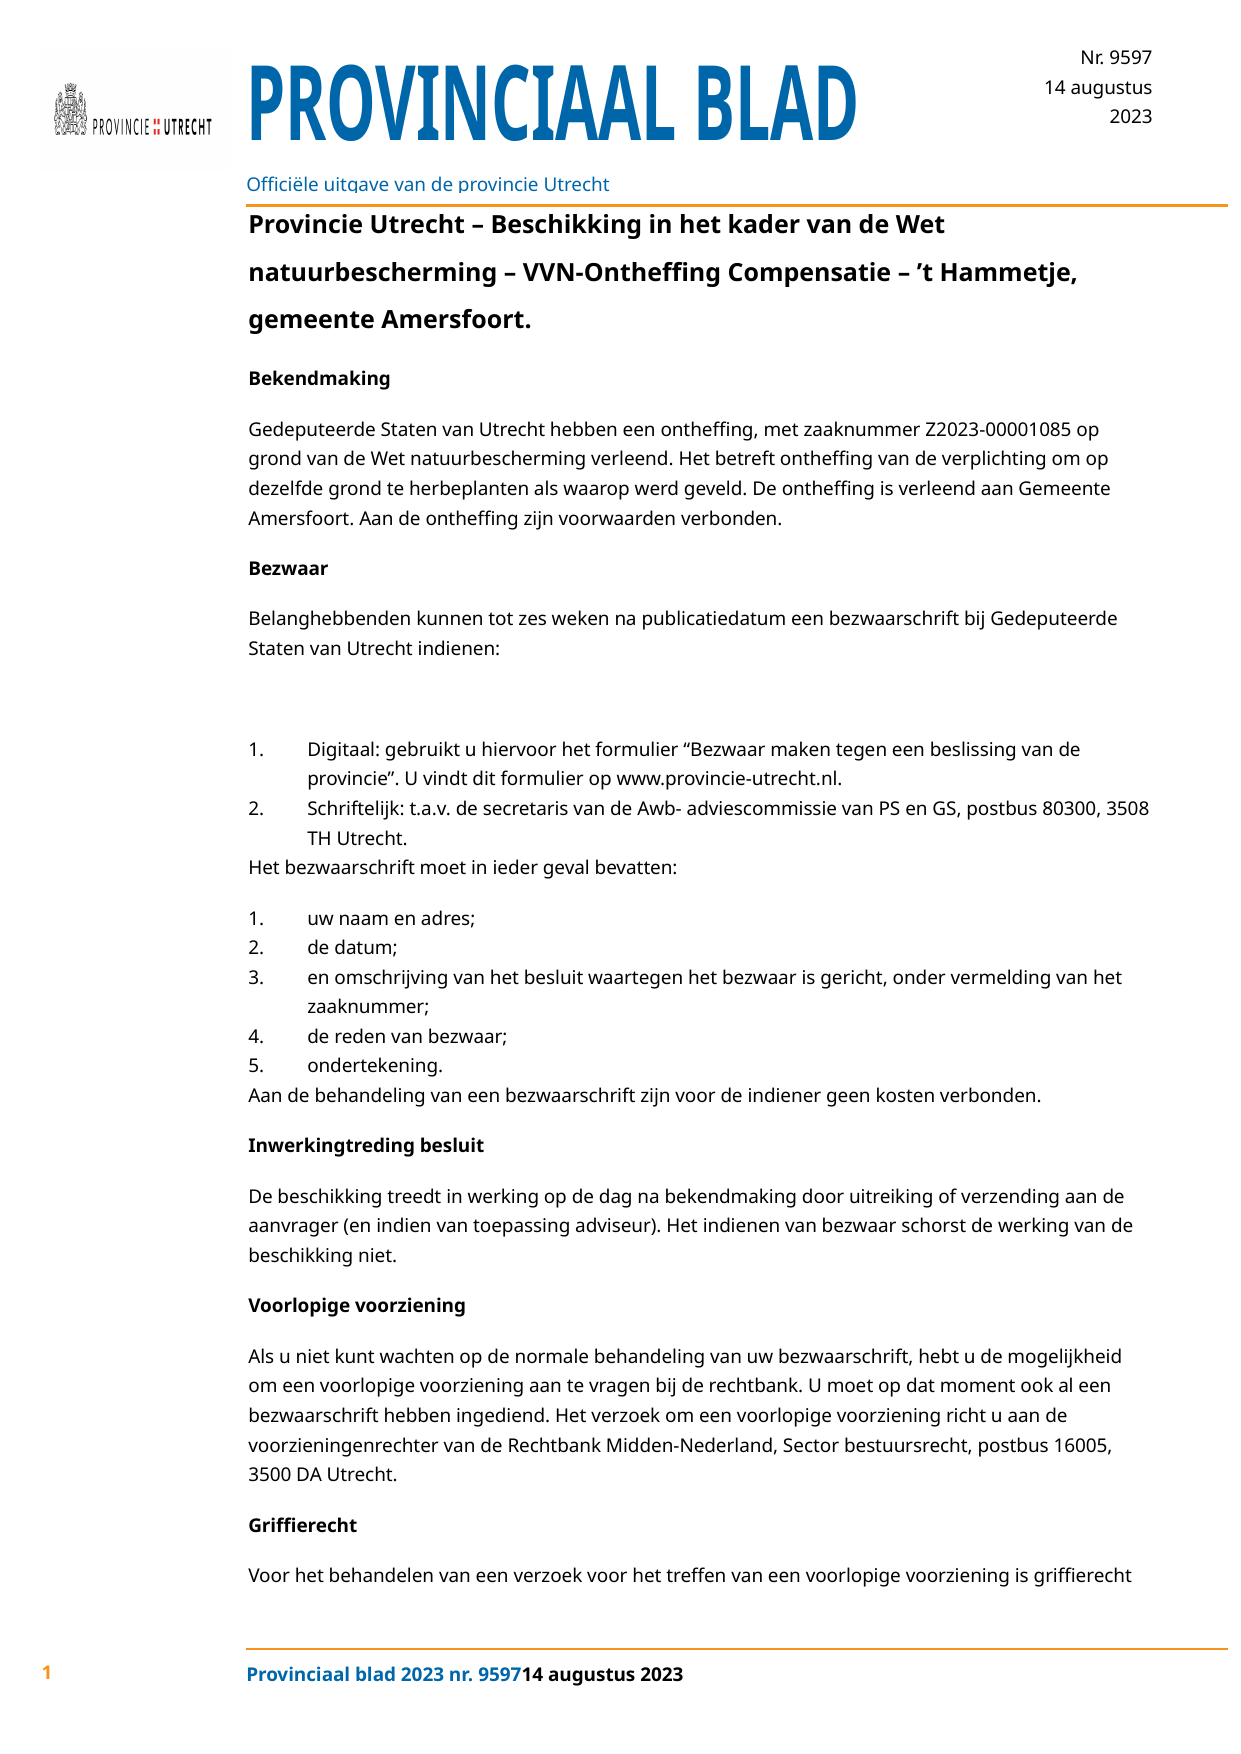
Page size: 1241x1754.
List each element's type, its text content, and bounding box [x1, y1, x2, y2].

text Inwerkingtreding besluit [248, 1133, 1152, 1158]
text Voor het behandelen van een verzoek voor het treffen van een voorlopige voorziening is griffierecht [248, 1562, 1152, 1588]
list de reden van bezwaar; [248, 1023, 1152, 1049]
list de datum; [248, 934, 1152, 960]
list uw naam en adres; [248, 905, 1152, 930]
text Aan de behandeling van een bezwaarschrift zijn voor de indiener geen kosten verbonden. [248, 1082, 1152, 1108]
text Provincie Utrecht – Beschikking in het kader van de Wet natuurbescherming – VVN-Ontheffing Compensatie – ’t Hammetje, gemeente Amersfoort. [248, 207, 1152, 336]
text Als u niet kunt wachten op de normale behandeling van uw bezwaarschrift, hebt u de mogelijkheid om een voorlopige voorziening aan te vragen bij de rechtbank. U moet op dat moment ook al een bezwaarschrift hebben ingediend. Het verzoek om een voorlopige voorziening richt u aan de voorzieningenrechter van de Rechtbank Midden-Nederland, Sector bestuursrecht, postbus 16005, 3500 DA Utrecht. [248, 1343, 1152, 1487]
text Gedeputeerde Staten van Utrecht hebben een ontheffing, met zaaknummer Z2023-00001085 op grond van de Wet natuurbescherming verleend. Het betreft ontheffing van de verplichting om op dezelfde grond te herbeplanten als waarop werd geveld. De ontheffing is verleend aan Gemeente Amersfoort. Aan de ontheffing zijn voorwaarden verbonden. [248, 416, 1152, 530]
text Voorlopige voorziening [248, 1293, 1152, 1318]
text Griffierecht [248, 1512, 1152, 1537]
text Bezwaar [248, 555, 1152, 581]
text Het bezwaarschrift moet in ieder geval bevatten: [248, 854, 1152, 880]
picture [41, 47, 231, 172]
text Belanghebbenden kunnen tot zes weken na publicatiedatum een bezwaarschrift bij Gedeputeerde Staten van Utrecht indienen: [248, 606, 1152, 661]
text De beschikking treedt in werking op de dag na bekendmaking door uitreiking of verzending aan de aanvrager (en indien van toepassing adviseur). Het indienen van bezwaar schorst de werking van de beschikking niet. [248, 1183, 1152, 1268]
list Schriftelijk: t.a.v. de secretaris van de Awb- adviescommissie van PS en GS, postbus 80300, 3508 TH Utrecht. [248, 795, 1152, 850]
list Digitaal: gebruikt u hiervoor het formulier “Bezwaar maken tegen een beslissing van de provincie”. U vindt dit formulier op www.provincie-utrecht.nl. [248, 736, 1152, 791]
list en omschrijving van het besluit waartegen het bezwaar is gericht, onder vermelding van het zaaknummer; [248, 964, 1152, 1019]
text Bekendmaking [248, 366, 1152, 391]
list ondertekening. [248, 1053, 1152, 1078]
